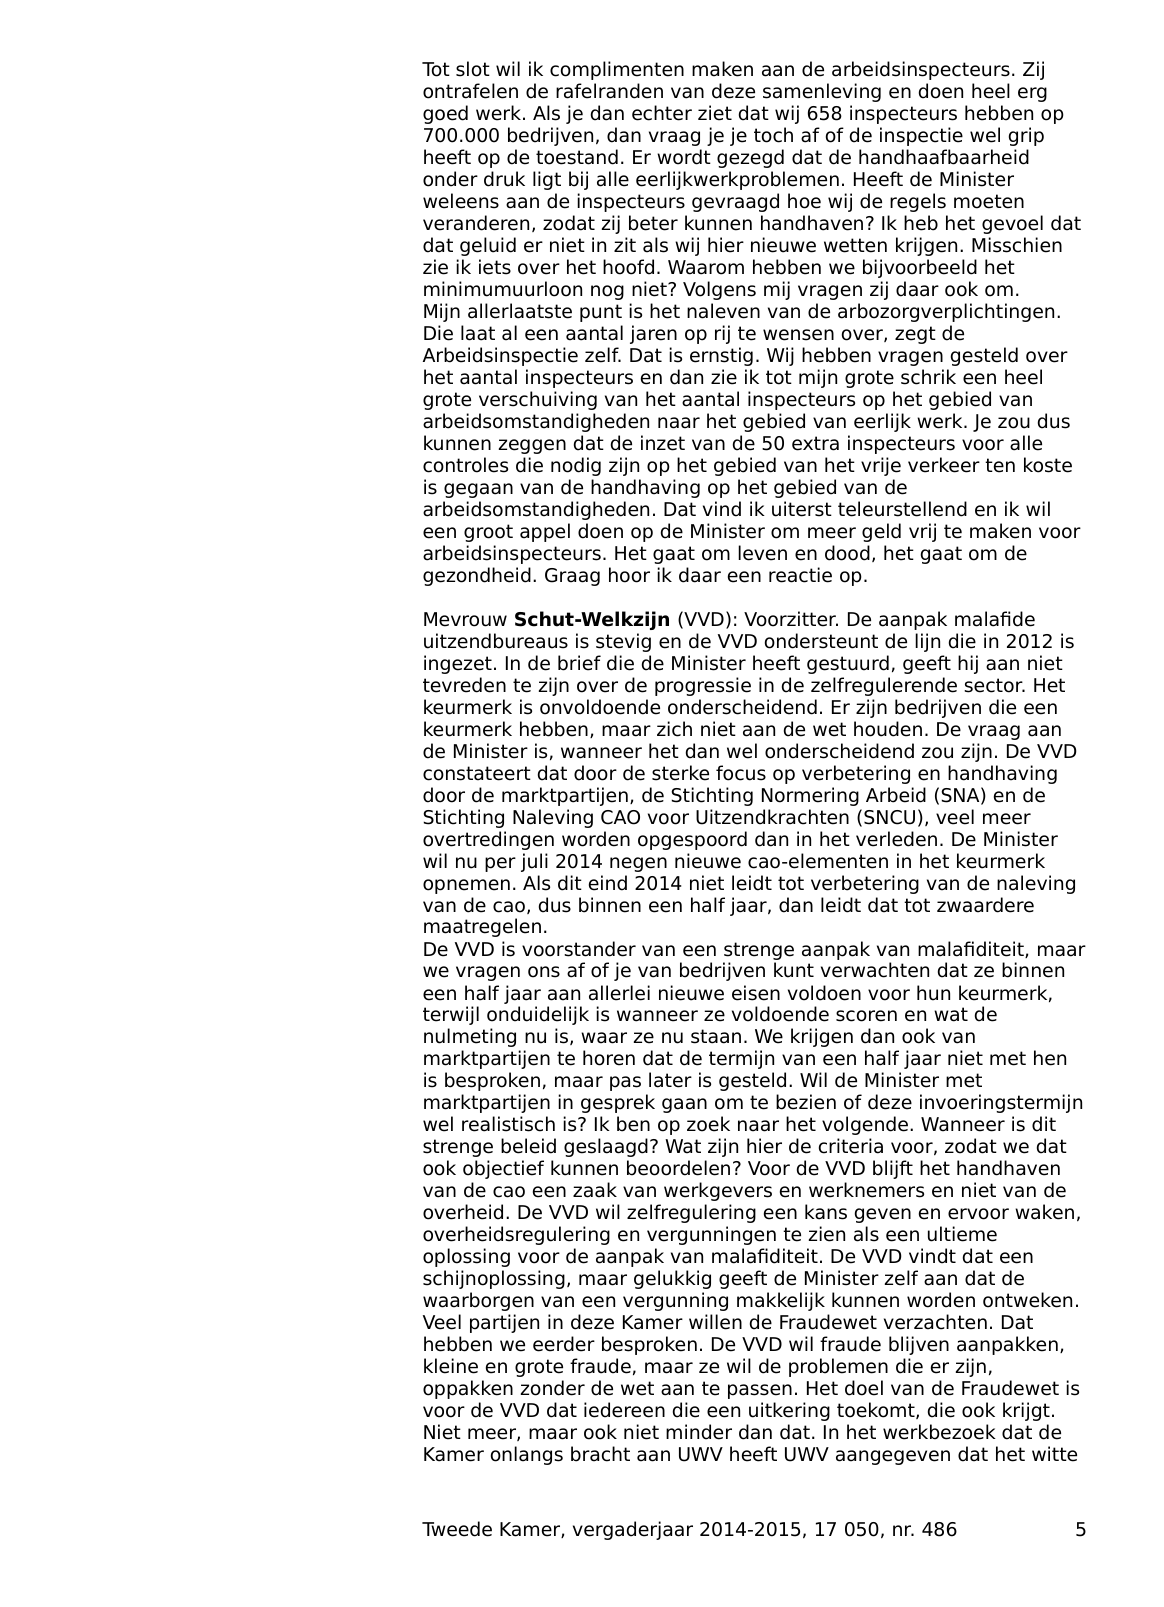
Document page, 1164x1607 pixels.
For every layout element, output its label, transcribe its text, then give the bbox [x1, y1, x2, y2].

text Tot slot wil ik complimenten maken aan de arbeidsinspecteurs. Zij ontrafelen de rafelranden van deze samenleving en doen heel erg goed werk. Als je dan echter ziet dat wij 658 inspecteurs hebben op 700.000 bedrijven, dan vraag je je toch af of de inspectie wel grip heeft op de toestand. Er wordt gezegd dat de handhaafbaarheid onder druk ligt bij alle eerlijkwerkproblemen. Heeft de Minister weleens aan de inspecteurs gevraagd hoe wij de regels moeten veranderen, zodat zij beter kunnen handhaven? Ik heb het gevoel dat dat geluid er niet in zit als wij hier nieuwe wetten krijgen. Misschien zie ik iets over het hoofd. Waarom hebben we bijvoorbeeld het minimumuurloon nog niet? Volgens mij vragen zij daar ook om. [422, 59, 1087, 301]
text Veel partijen in deze Kamer willen de Fraudewet verzachten. Dat hebben we eerder besproken. De VVD wil fraude blijven aanpakken, kleine en grote fraude, maar ze wil de problemen die er zijn, oppakken zonder de wet aan te passen. Het doel van de Fraudewet is voor de VVD dat iedereen die een uitkering toekomt, die ook krijgt. Niet meer, maar ook niet minder dan dat. In het werkbezoek dat de Kamer onlangs bracht aan UWV heeft UWV aangegeven dat het witte [422, 1312, 1087, 1466]
text Mevrouw Schut-Welkzijn (VVD): Voorzitter. De aanpak malafide uitzendbureaus is stevig en de VVD ondersteunt de lijn die in 2012 is ingezet. In de brief die de Minister heeft gestuurd, geeft hij aan niet tevreden te zijn over de progressie in de zelfregulerende sector. Het keurmerk is onvoldoende onderscheidend. Er zijn bedrijven die een keurmerk hebben, maar zich niet aan de wet houden. De vraag aan de Minister is, wanneer het dan wel onderscheidend zou zijn. De VVD constateert dat door de sterke focus op verbetering en handhaving door de marktpartijen, de Stichting Normering Arbeid (SNA) en de Stichting Naleving CAO voor Uitzendkrachten (SNCU), veel meer overtredingen worden opgespoord dan in het verleden. De Minister wil nu per juli 2014 negen nieuwe cao-elementen in het keurmerk opnemen. Als dit eind 2014 niet leidt tot verbetering van de naleving van de cao, dus binnen een half jaar, dan leidt dat tot zwaardere maatregelen. [422, 609, 1087, 938]
text Mijn allerlaatste punt is het naleven van de arbozorgverplichtingen. Die laat al een aantal jaren op rij te wensen over, zegt de Arbeidsinspectie zelf. Dat is ernstig. Wij hebben vragen gesteld over het aantal inspecteurs en dan zie ik tot mijn grote schrik een heel grote verschuiving van het aantal inspecteurs op het gebied van arbeidsomstandigheden naar het gebied van eerlijk werk. Je zou dus kunnen zeggen dat de inzet van de 50 extra inspecteurs voor alle controles die nodig zijn op het gebied van het vrije verkeer ten koste is gegaan van de handhaving op het gebied van de arbeidsomstandigheden. Dat vind ik uiterst teleurstellend en ik wil een groot appel doen op de Minister om meer geld vrij te maken voor arbeidsinspecteurs. Het gaat om leven en dood, het gaat om de gezondheid. Graag hoor ik daar een reactie op. [422, 301, 1087, 587]
text De VVD is voorstander van een strenge aanpak van malafiditeit, maar we vragen ons af of je van bedrijven kunt verwachten dat ze binnen een half jaar aan allerlei nieuwe eisen voldoen voor hun keurmerk, terwijl onduidelijk is wanneer ze voldoende scoren en wat de nulmeting nu is, waar ze nu staan. We krijgen dan ook van marktpartijen te horen dat de termijn van een half jaar niet met hen is besproken, maar pas later is gesteld. Wil de Minister met marktpartijen in gesprek gaan om te bezien of deze invoeringstermijn wel realistisch is? Ik ben op zoek naar het volgende. Wanneer is dit strenge beleid geslaagd? Wat zijn hier de criteria voor, zodat we dat ook objectief kunnen beoordelen? Voor de VVD blijft het handhaven van de cao een zaak van werkgevers en werknemers en niet van de overheid. De VVD wil zelfregulering een kans geven en ervoor waken, overheidsregulering en vergunningen te zien als een ultieme oplossing voor de aanpak van malafiditeit. De VVD vindt dat een schijnoplossing, maar gelukkig geeft de Minister zelf aan dat de waarborgen van een vergunning makkelijk kunnen worden ontweken. [422, 938, 1087, 1312]
